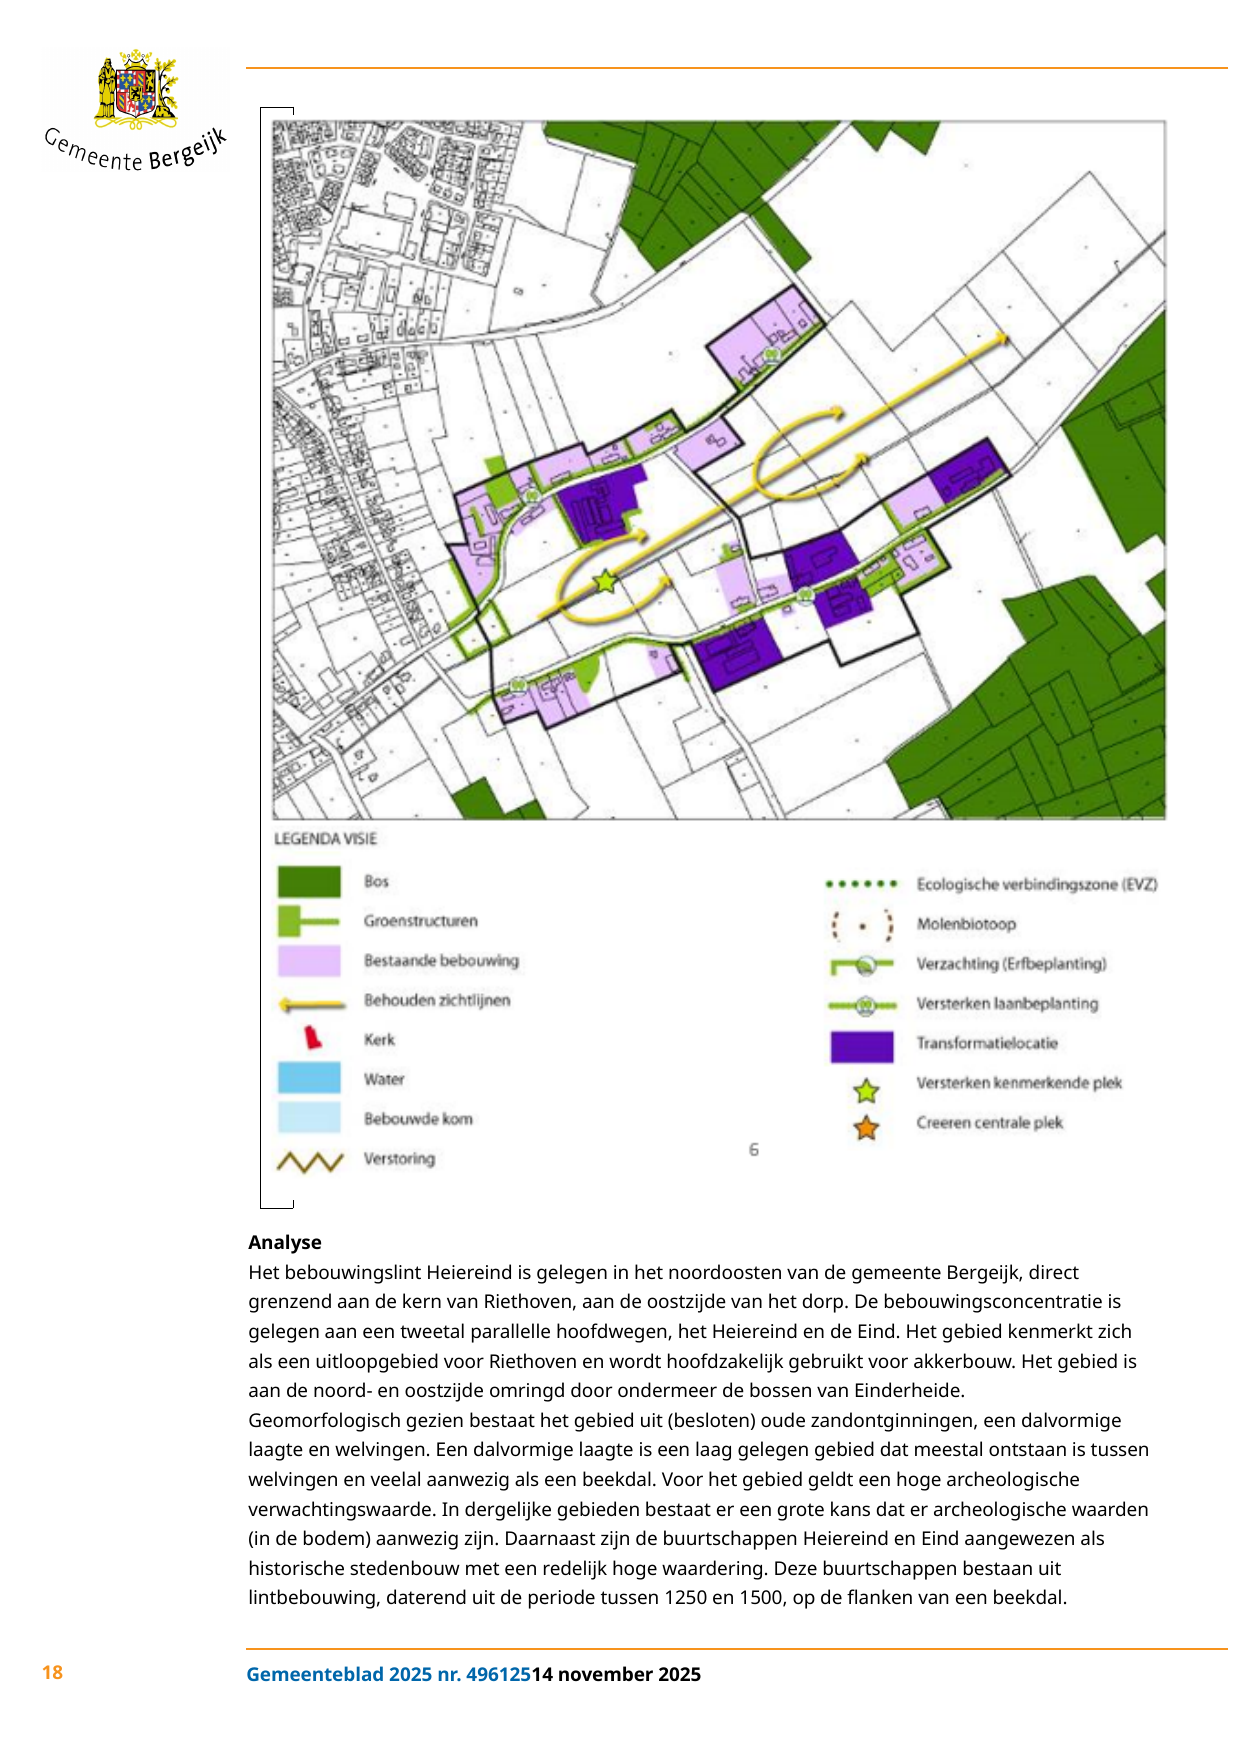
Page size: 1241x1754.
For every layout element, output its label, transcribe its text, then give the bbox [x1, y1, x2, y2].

picture [268, 115, 1173, 1200]
text Het bebouwingslint Heiereind is gelegen in het noordoosten van de gemeente Bergeijk, direct grenzend aan de kern van Riethoven, aan de oostzijde van het dorp. De bebouwingsconcentratie is gelegen aan een tweetal parallelle hoofdwegen, het Heiereind en de Eind. Het gebied kenmerkt zich als een uitloopgebied voor Riethoven en wordt hoofdzakelijk gebruikt voor akkerbouw. Het gebied is aan de noord- en oostzijde omringd door ondermeer de bossen van Einderheide. [248, 1259, 1152, 1403]
text Analyse [248, 1229, 1152, 1255]
picture [41, 47, 231, 172]
text Geomorfologisch gezien bestaat het gebied uit (besloten) oude zandontginningen, een dalvormige laagte en welvingen. Een dalvormige laagte is een laag gelegen gebied dat meestal ontstaan is tussen welvingen en veelal aanwezig als een beekdal. Voor het gebied geldt een hoge archeologische verwachtingswaarde. In dergelijke gebieden bestaat er een grote kans dat er archeologische waarden (in de bodem) aanwezig zijn. Daarnaast zijn de buurtschappen Heiereind en Eind aangewezen als historische stedenbouw met een redelijk hoge waardering. Deze buurtschappen bestaan uit lintbebouwing, daterend uit de periode tussen 1250 en 1500, op de flanken van een beekdal. [248, 1407, 1152, 1610]
